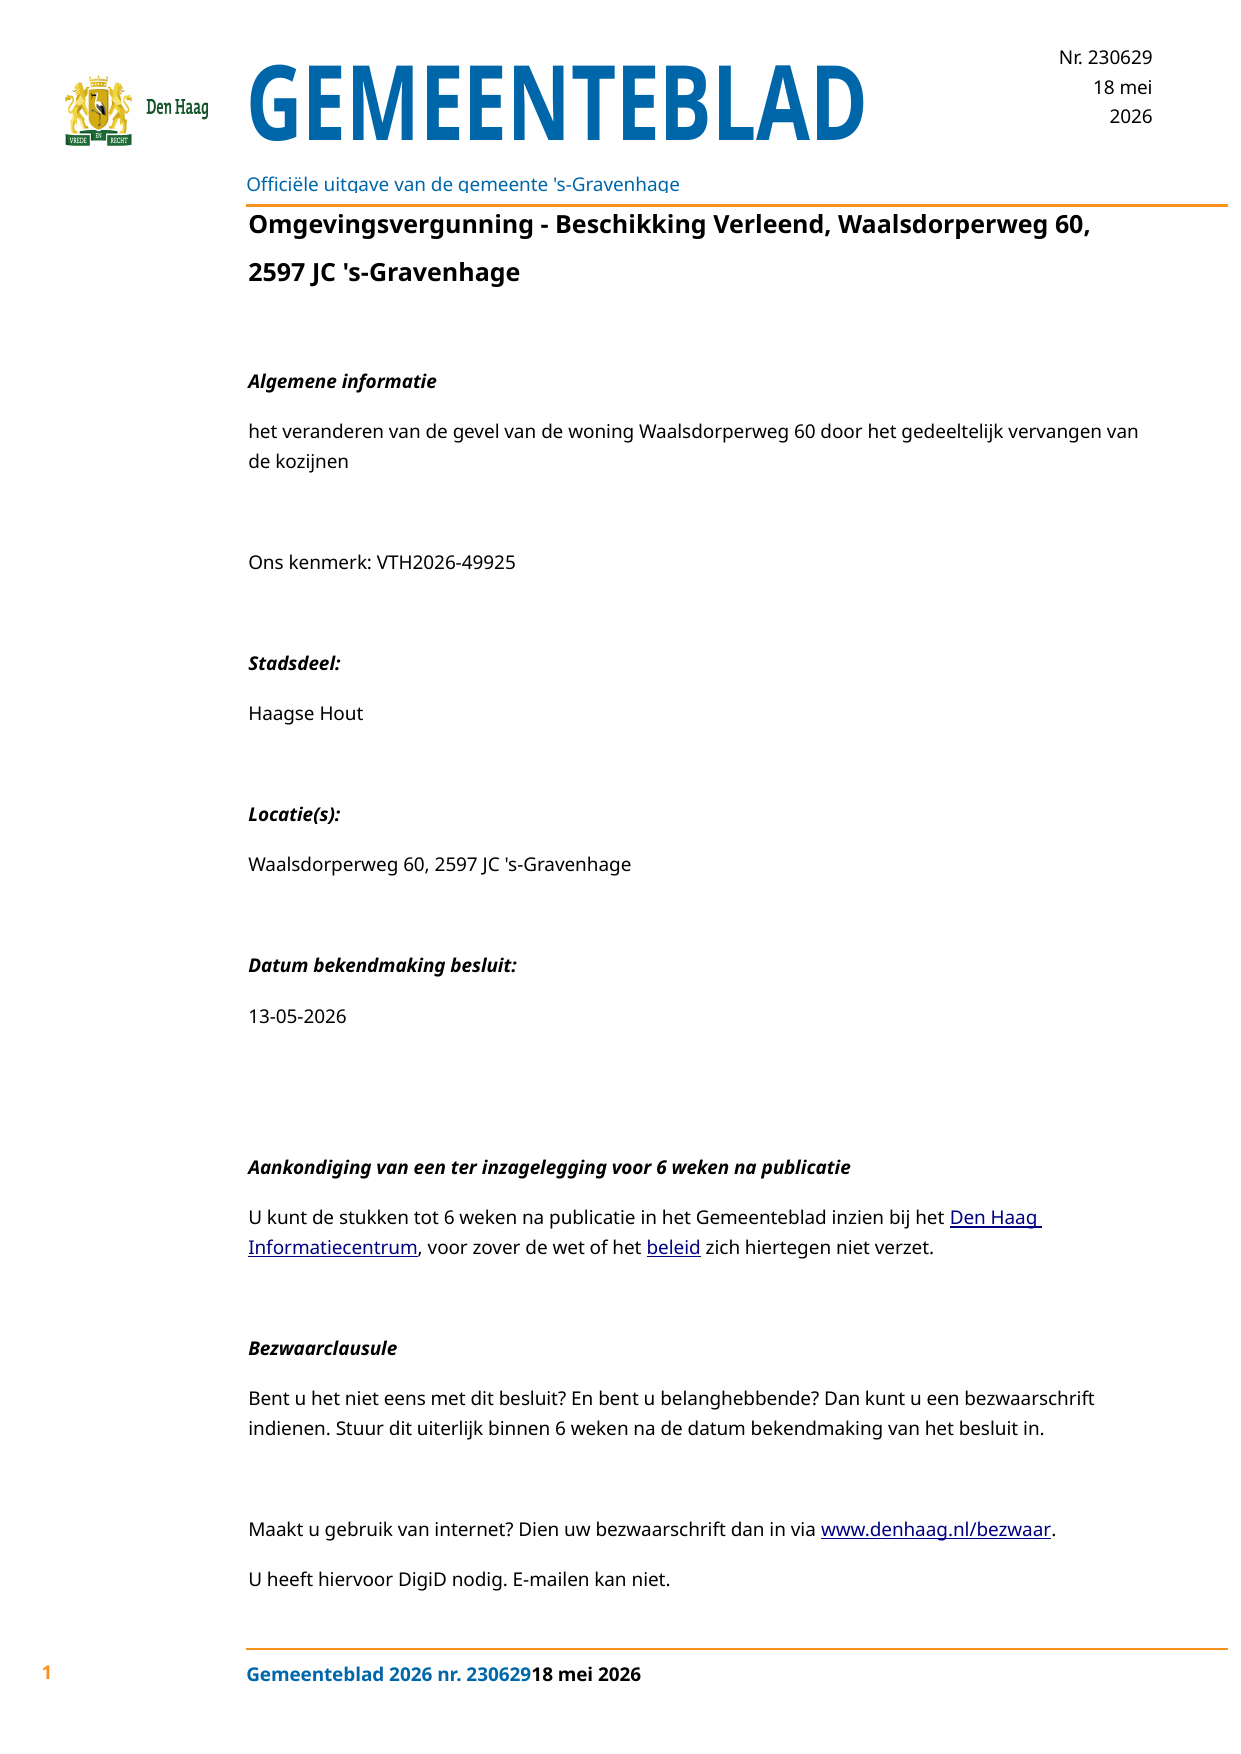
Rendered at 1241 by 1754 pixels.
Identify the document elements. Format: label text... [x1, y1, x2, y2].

text Bezwaarclausule [248, 1335, 1152, 1361]
text U kunt de stukken tot 6 weken na publicatie in het Gemeenteblad inzien bij het Den Haag Informatiecentrum, voor zover de wet of het beleid zich hiertegen niet verzet. [248, 1204, 1152, 1260]
text Aankondiging van een ter inzagelegging voor 6 weken na publicatie [248, 1154, 1152, 1180]
text Waalsdorperweg 60, 2597 JC 's-Gravenhage [248, 852, 1152, 877]
text Ons kenmerk: VTH2026-49925 [248, 549, 1152, 575]
text Haagse Hout [248, 700, 1152, 726]
text Stadsdeel: [248, 650, 1152, 676]
text Maakt u gebruik van internet? Dien uw bezwaarschrift dan in via www.denhaag.nl/bezwaar. [248, 1516, 1152, 1542]
picture [41, 47, 231, 172]
text Omgevingsvergunning - Beschikking Verleend, Waalsdorperweg 60, 2597 JC 's-Gravenhage [248, 207, 1152, 288]
text Locatie(s): [248, 801, 1152, 827]
text Datum bekendmaking besluit: [248, 952, 1152, 978]
text Algemene informatie [248, 368, 1152, 394]
text het veranderen van de gevel van de woning Waalsdorperweg 60 door het gedeeltelijk vervangen van de kozijnen [248, 419, 1152, 474]
text Bent u het niet eens met dit besluit? En bent u belanghebbende? Dan kunt u een bezwaarschrift indienen. Stuur dit uiterlijk binnen 6 weken na de datum bekendmaking van het besluit in. [248, 1385, 1152, 1441]
text U heeft hiervoor DigiD nodig. E-mailen kan niet. [248, 1566, 1152, 1592]
text 13-05-2026 [248, 1003, 1152, 1029]
